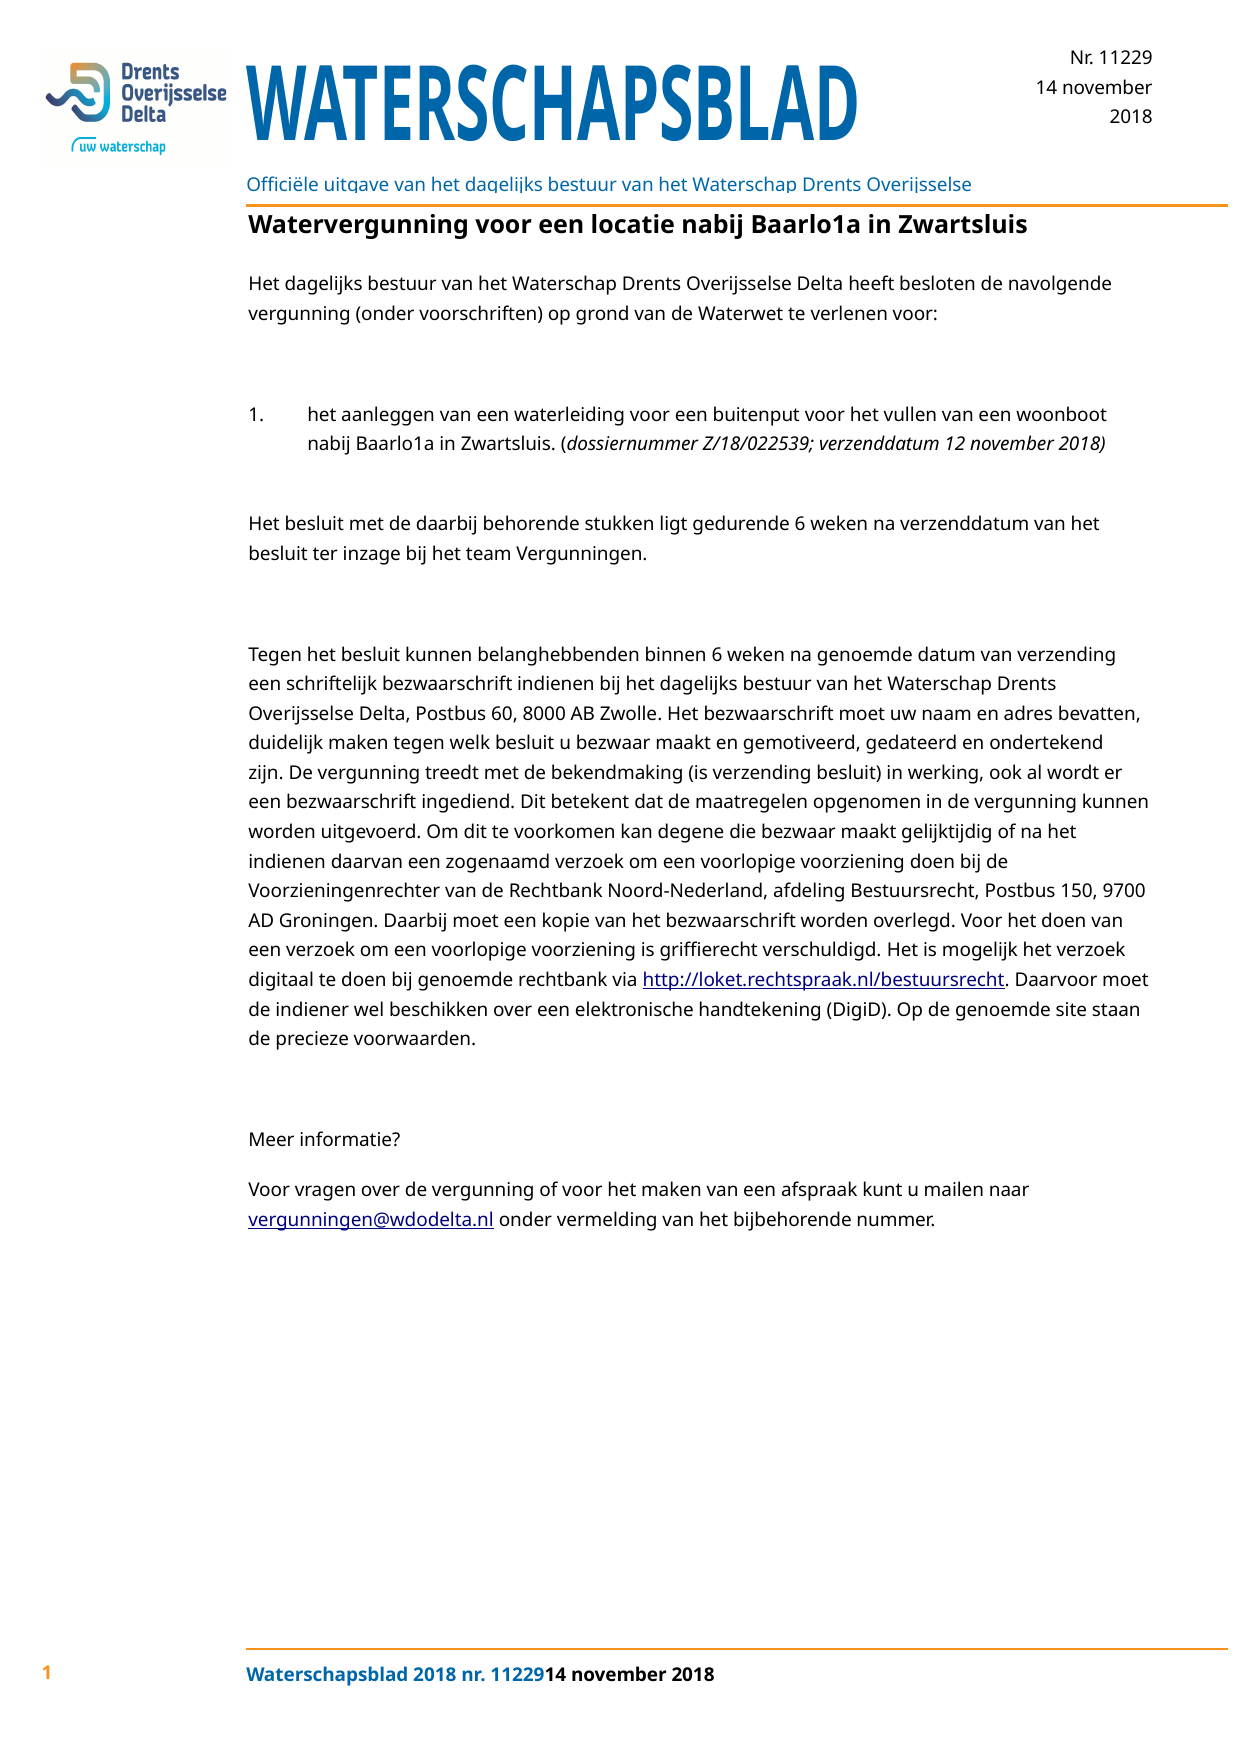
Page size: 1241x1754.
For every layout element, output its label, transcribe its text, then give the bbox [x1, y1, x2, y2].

text Tegen het besluit kunnen belanghebbenden binnen 6 weken na genoemde datum van verzending een schriftelijk bezwaarschrift indienen bij het dagelijks bestuur van het Waterschap Drents Overijsselse Delta, Postbus 60, 8000 AB Zwolle. Het bezwaarschrift moet uw naam en adres bevatten, duidelijk maken tegen welk besluit u bezwaar maakt en gemotiveerd, gedateerd en ondertekend zijn. De vergunning treedt met de bekendmaking (is verzending besluit) in werking, ook al wordt er een bezwaarschrift ingediend. Dit betekent dat de maatregelen opgenomen in de vergunning kunnen worden uitgevoerd. Om dit te voorkomen kan degene die bezwaar maakt gelijktijdig of na het indienen daarvan een zogenaamd verzoek om een voorlopige voorziening doen bij de Voorzieningenrechter van de Rechtbank Noord-Nederland, afdeling Bestuursrecht, Postbus 150, 9700 AD Groningen. Daarbij moet een kopie van het bezwaarschrift worden overlegd. Voor het doen van een verzoek om een voorlopige voorziening is griffierecht verschuldigd. Het is mogelijk het verzoek digitaal te doen bij genoemde rechtbank via http://loket.rechtspraak.nl/bestuursrecht. Daarvoor moet de indiener wel beschikken over een elektronische handtekening (DigiD). Op de genoemde site staan de precieze voorwaarden. [248, 641, 1152, 1051]
text Het besluit met de daarbij behorende stukken ligt gedurende 6 weken na verzenddatum van het besluit ter inzage bij het team Vergunningen. [248, 510, 1152, 566]
text Meer informatie? [248, 1126, 1152, 1152]
text Het dagelijks bestuur van het Waterschap Drents Overijsselse Delta heeft besloten de navolgende vergunning (onder voorschriften) op grond van de Waterwet te verlenen voor: [248, 270, 1152, 326]
text Watervergunning voor een locatie nabij Baarlo1a in Zwartsluis [248, 207, 1152, 241]
list het aanleggen van een waterleiding voor een buitenput voor het vullen van een woonboot nabij Baarlo1a in Zwartsluis. (dossiernummer Z/18/022539; verzenddatum 12 november 2018) [248, 401, 1152, 456]
picture [41, 47, 231, 172]
text Voor vragen over de vergunning of voor het maken van een afspraak kunt u mailen naar vergunningen@wdodelta.nl onder vermelding van het bijbehorende nummer. [248, 1177, 1152, 1232]
